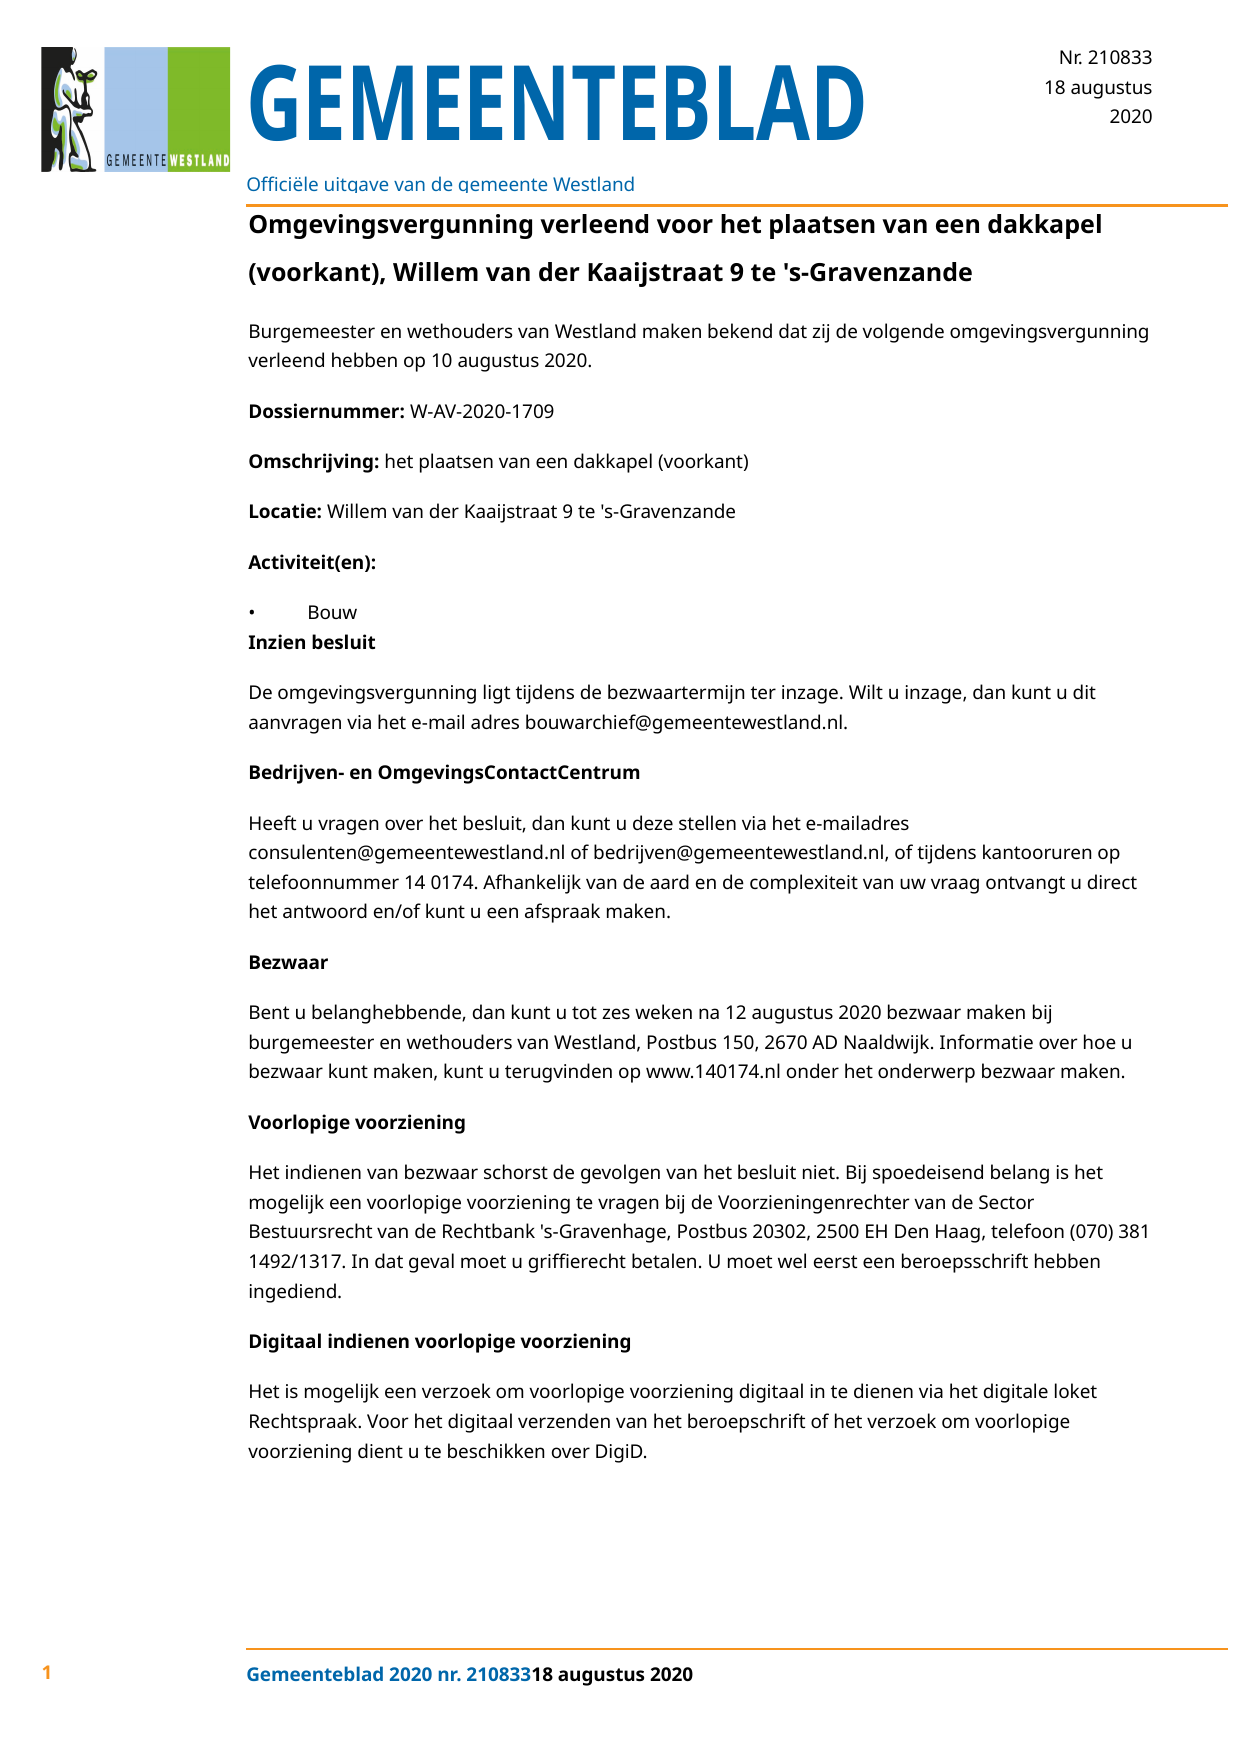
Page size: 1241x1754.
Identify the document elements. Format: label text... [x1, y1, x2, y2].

text Bedrijven- en OmgevingsContactCentrum [248, 759, 1152, 785]
text Het is mogelijk een verzoek om voorlopige voorziening digitaal in te dienen via het digitale loket Rechtspraak. Voor het digitaal verzenden van het beroepschrift of het verzoek om voorlopige voorziening dient u te beschikken over DigiD. [248, 1379, 1152, 1464]
text Digitaal indienen voorlopige voorziening [248, 1328, 1152, 1354]
text Omgevingsvergunning verleend voor het plaatsen van een dakkapel (voorkant), Willem van der Kaaijstraat 9 te 's-Gravenzande [248, 207, 1152, 288]
picture [41, 47, 231, 172]
text Burgemeester en wethouders van Westland maken bekend dat zij de volgende omgevingsvergunning verleend hebben op 10 augustus 2020. [248, 318, 1152, 373]
text De omgevingsvergunning ligt tijdens de bezwaartermijn ter inzage. Wilt u inzage, dan kunt u dit aanvragen via het e-mail adres bouwarchief@gemeentewestland.nl. [248, 679, 1152, 735]
text Activiteit(en): [248, 549, 1152, 575]
text Bezwaar [248, 949, 1152, 975]
text Het indienen van bezwaar schorst de gevolgen van het besluit niet. Bij spoedeisend belang is het mogelijk een voorlopige voorziening te vragen bij de Voorzieningenrechter van de Sector Bestuursrecht van de Rechtbank 's-Gravenhage, Postbus 20302, 2500 EH Den Haag, telefoon (070) 381 1492/1317. In dat geval moet u griffierecht betalen. U moet wel eerst een beroepsschrift hebben ingediend. [248, 1159, 1152, 1304]
text Heeft u vragen over het besluit, dan kunt u deze stellen via het e-mailadres consulenten@gemeentewestland.nl of bedrijven@gemeentewestland.nl, of tijdens kantooruren op telefoonnummer 14 0174. Afhankelijk van de aard en de complexiteit van uw vraag ontvangt u direct het antwoord en/of kunt u een afspraak maken. [248, 810, 1152, 924]
text Omschrijving: het plaatsen van een dakkapel (voorkant) [248, 448, 1152, 474]
text Inzien besluit [248, 629, 1152, 655]
text Locatie: Willem van der Kaaijstraat 9 te 's-Gravenzande [248, 499, 1152, 524]
text Bent u belanghebbende, dan kunt u tot zes weken na 12 augustus 2020 bezwaar maken bij burgemeester en wethouders van Westland, Postbus 150, 2670 AD Naaldwijk. Informatie over hoe u bezwaar kunt maken, kunt u terugvinden op www.140174.nl onder het onderwerp bezwaar maken. [248, 999, 1152, 1084]
text Dossiernummer: W-AV-2020-1709 [248, 398, 1152, 424]
text Voorlopige voorziening [248, 1109, 1152, 1135]
list Bouw [248, 599, 1152, 625]
